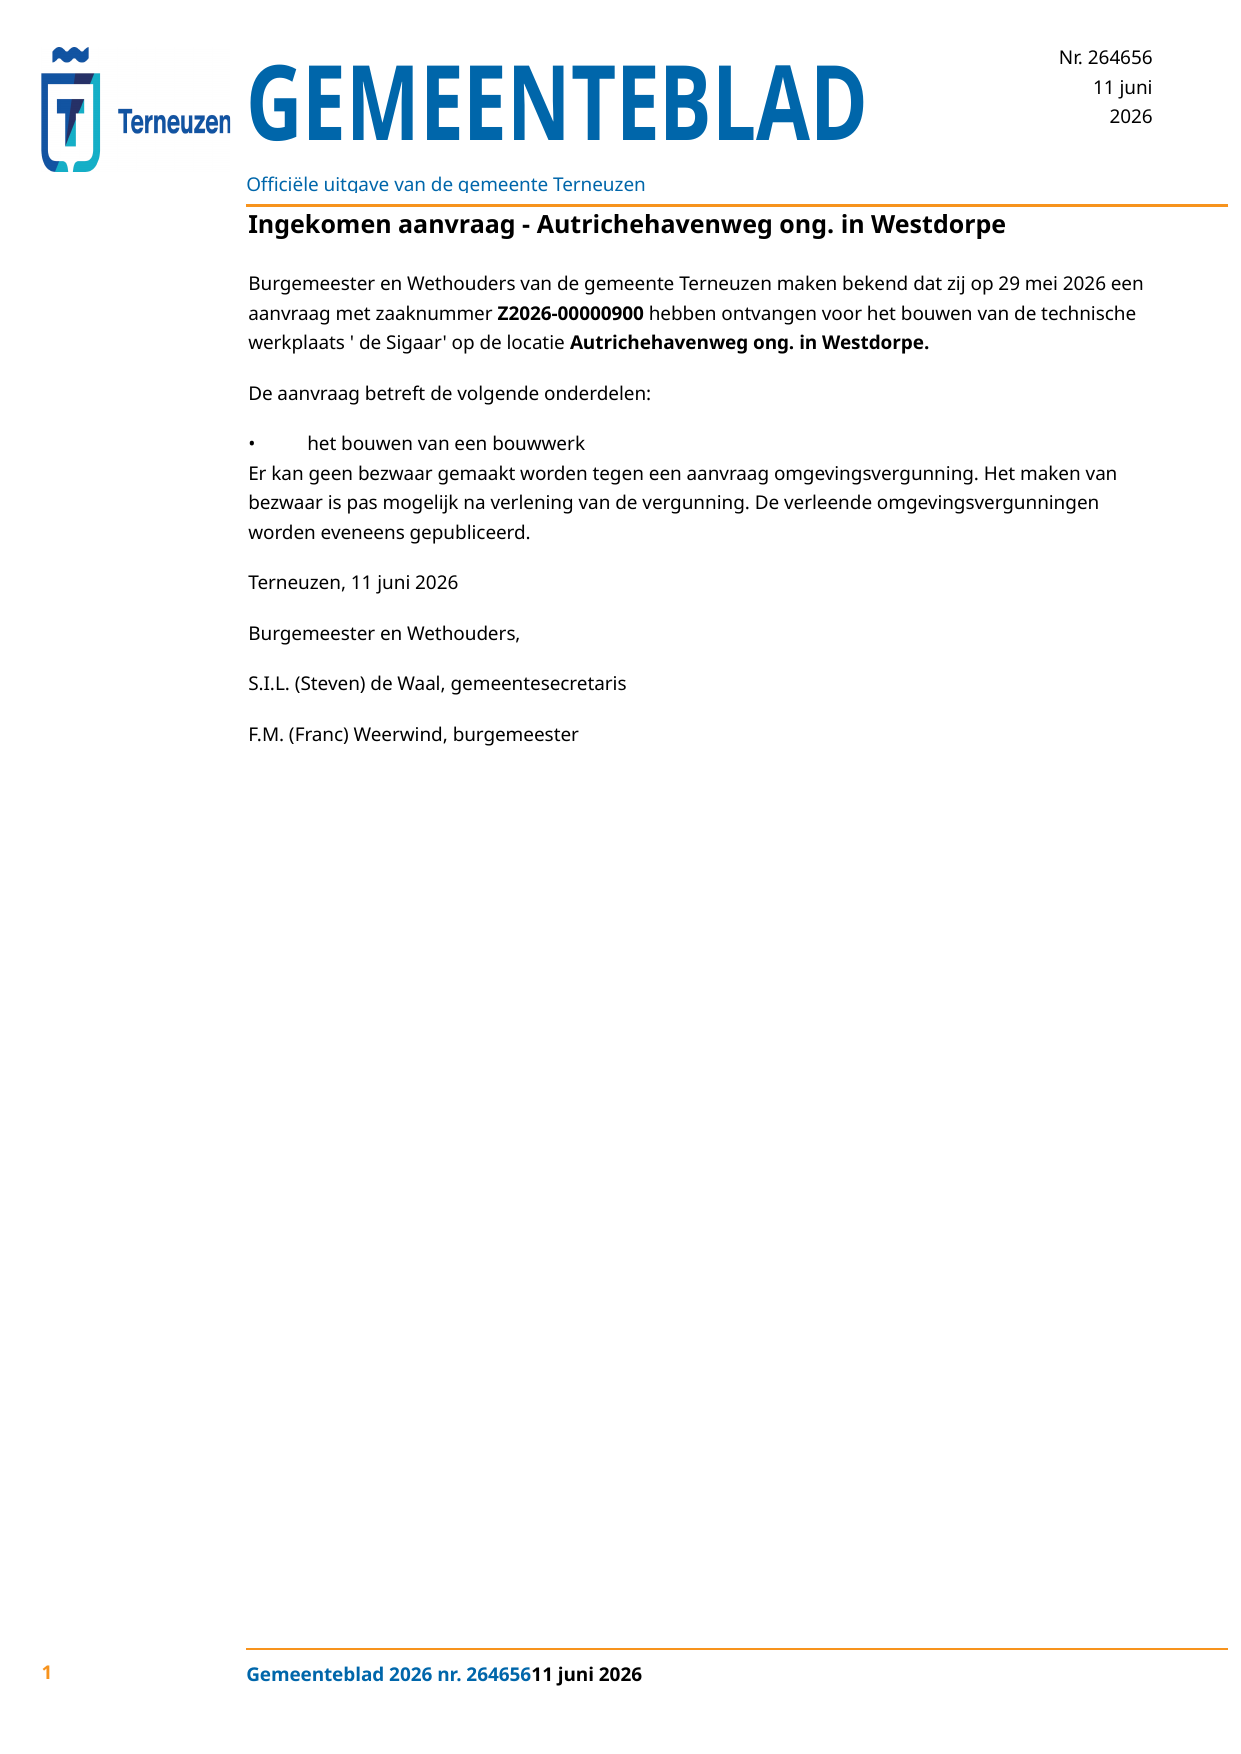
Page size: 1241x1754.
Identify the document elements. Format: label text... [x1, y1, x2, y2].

text De aanvraag betreft de volgende onderdelen: [248, 380, 1152, 406]
text Burgemeester en Wethouders, [248, 620, 1152, 646]
text Burgemeester en Wethouders van de gemeente Terneuzen maken bekend dat zij op 29 mei 2026 een aanvraag met zaaknummer Z2026-00000900 hebben ontvangen voor het bouwen van de technische werkplaats ' de Sigaar' op de locatie Autrichehavenweg ong. in Westdorpe. [248, 270, 1152, 355]
text Terneuzen, 11 juni 2026 [248, 569, 1152, 595]
text S.I.L. (Steven) de Waal, gemeentesecretaris [248, 670, 1152, 696]
text Er kan geen bezwaar gemaakt worden tegen een aanvraag omgevingsvergunning. Het maken van bezwaar is pas mogelijk na verlening van de vergunning. De verleende omgevingsvergunningen worden eveneens gepubliceerd. [248, 460, 1152, 545]
picture [41, 47, 231, 172]
text Ingekomen aanvraag - Autrichehavenweg ong. in Westdorpe [248, 207, 1152, 241]
text F.M. (Franc) Weerwind, burgemeester [248, 721, 1152, 746]
list het bouwen van een bouwwerk [248, 430, 1152, 456]
